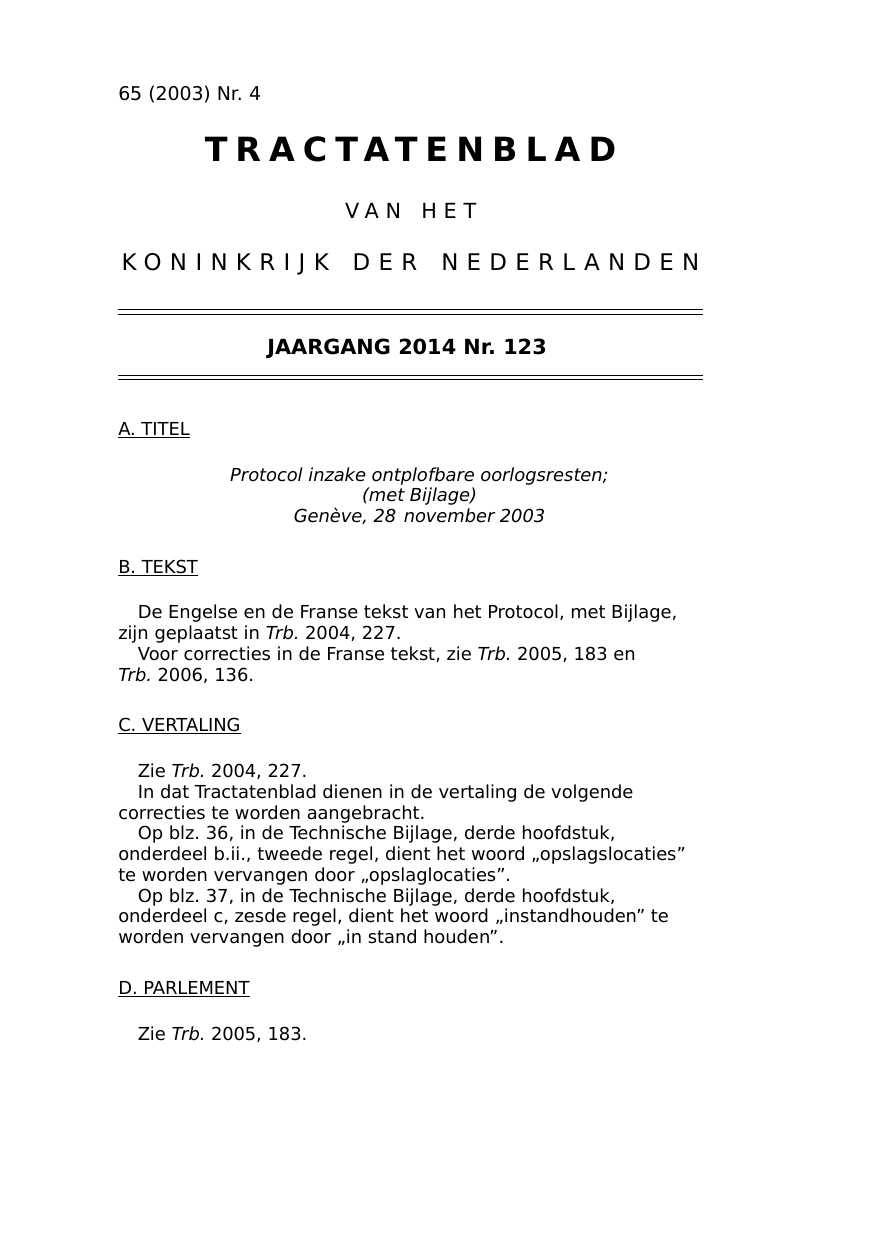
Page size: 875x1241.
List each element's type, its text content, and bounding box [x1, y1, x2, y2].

subtitle D. PARLEMENT [118, 978, 703, 998]
text JAARGANG 2014 Nr. 123 [118, 335, 703, 359]
text Zie Trb. 2005, 183. [118, 1023, 703, 1044]
text Voor correcties in de Franse tekst, zie Trb. 2005, 183 en Trb. 2006, 136. [118, 644, 703, 685]
text De Engelse en de Franse tekst van het Protocol, met Bijlage, zijn geplaatst in Trb. 2004, 227. [118, 602, 703, 644]
text 65 (2003) Nr. 4 [118, 83, 703, 105]
subtitle C. VERTALING [118, 715, 703, 736]
text KONINKRIJK DER NEDERLANDEN [118, 249, 703, 276]
text TRACTATENBLAD [118, 130, 703, 169]
text Op blz. 36, in de Technische Bijlage, derde hoofdstuk, onderdeel b.ii., tweede regel, dient het woord „opslagslocaties” te worden vervangen door „opslaglocaties”. [118, 823, 703, 885]
text Genève, 28 november 2003 [118, 506, 703, 527]
text Op blz. 37, in de Technische Bijlage, derde hoofdstuk, onderdeel c, zesde regel, dient het woord „instandhouden” te worden vervangen door „in stand houden”. [118, 885, 703, 948]
subtitle B. TEKST [118, 557, 703, 577]
text (met Bijlage) [118, 485, 703, 506]
subtitle A. TITEL [118, 419, 703, 439]
text Zie Trb. 2004, 227. [118, 761, 703, 782]
text Protocol inzake ontplofbare oorlogsresten; [118, 464, 703, 485]
text VAN HET [118, 199, 703, 223]
text In dat Tractatenblad dienen in de vertaling de volgende correcties te worden aangebracht. [118, 782, 703, 823]
